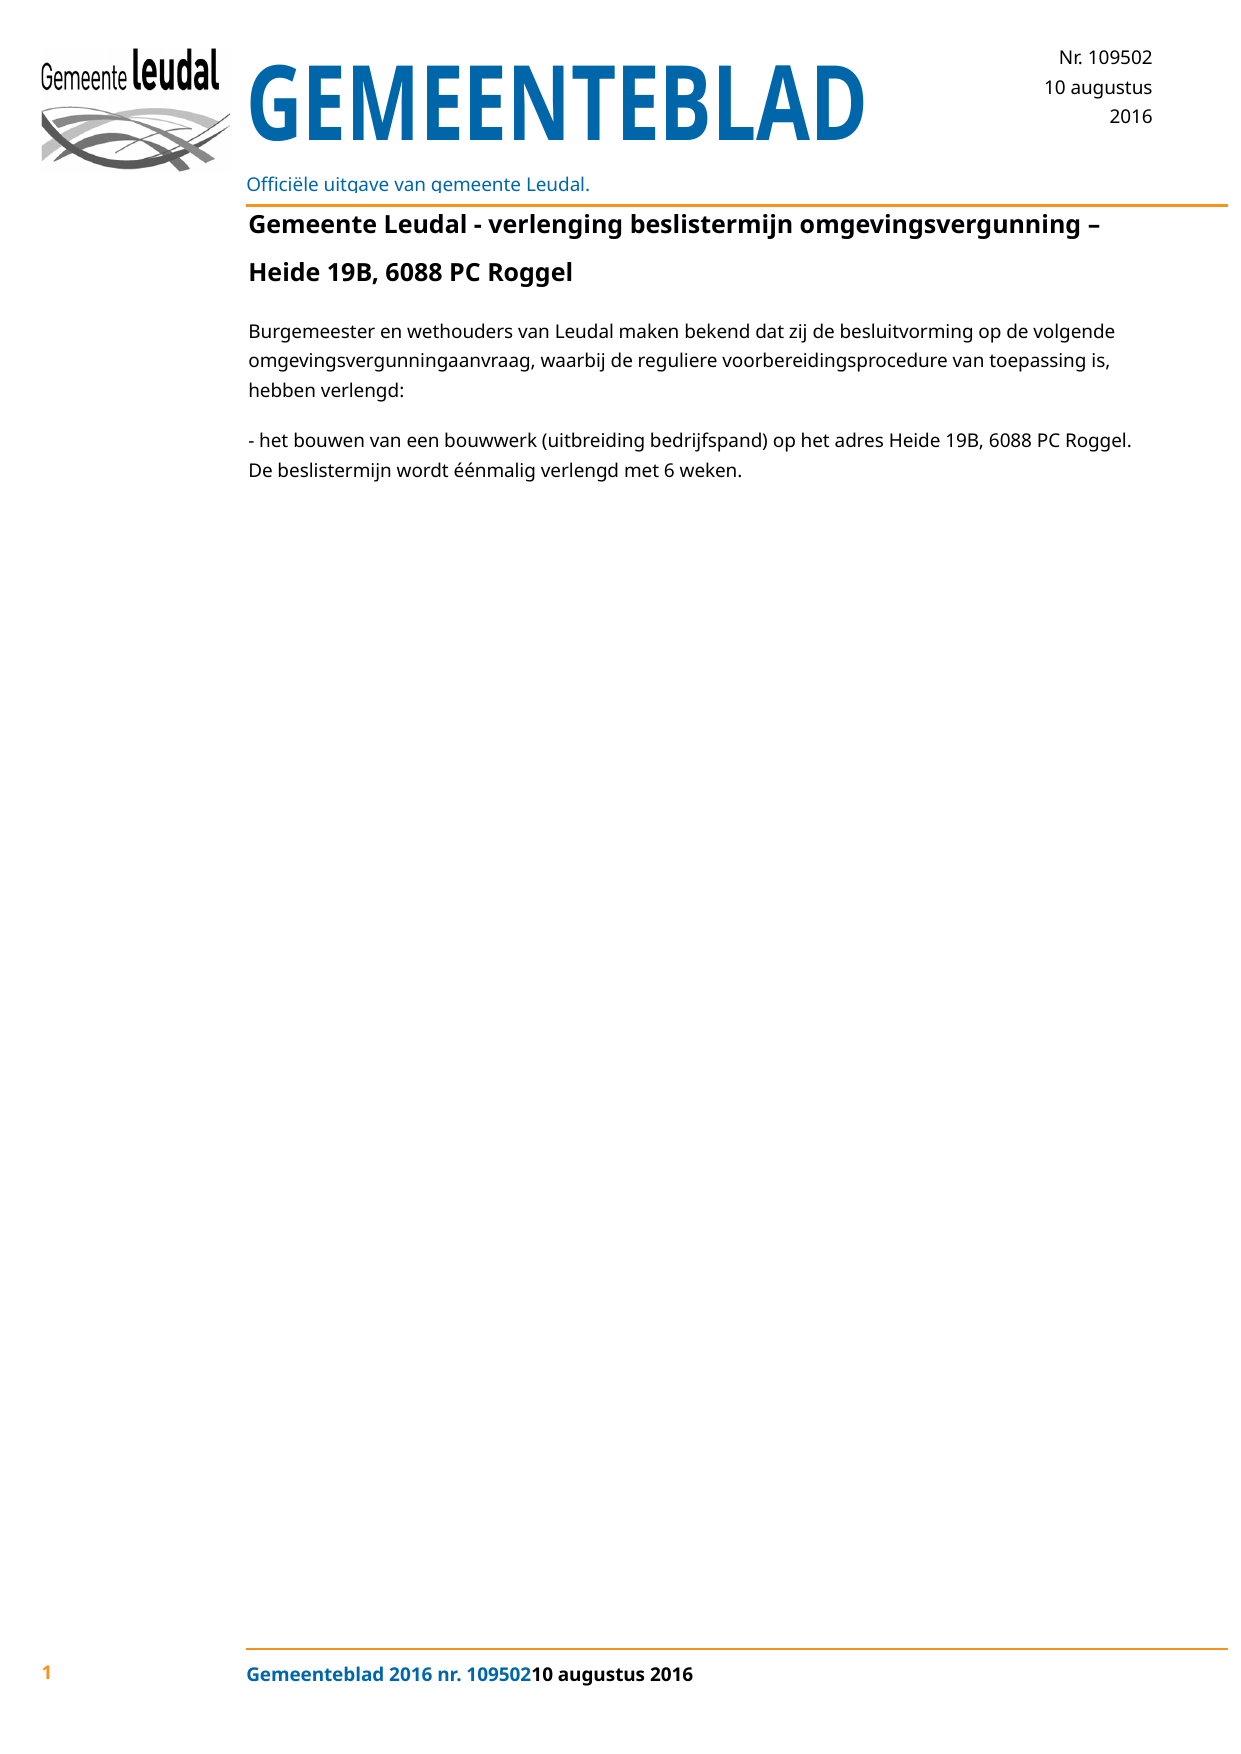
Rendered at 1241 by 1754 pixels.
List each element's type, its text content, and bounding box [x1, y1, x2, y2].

text Burgemeester en wethouders van Leudal maken bekend dat zij de besluitvorming op de volgende omgevingsvergunningaanvraag, waarbij de reguliere voorbereidingsprocedure van toepassing is, hebben verlengd: [248, 318, 1152, 403]
picture [41, 47, 231, 172]
text - het bouwen van een bouwwerk (uitbreiding bedrijfspand) op het adres Heide 19B, 6088 PC Roggel. De beslistermijn wordt éénmalig verlengd met 6 weken. [248, 427, 1152, 483]
text Gemeente Leudal - verlenging beslistermijn omgevingsvergunning – Heide 19B, 6088 PC Roggel [248, 207, 1152, 288]
